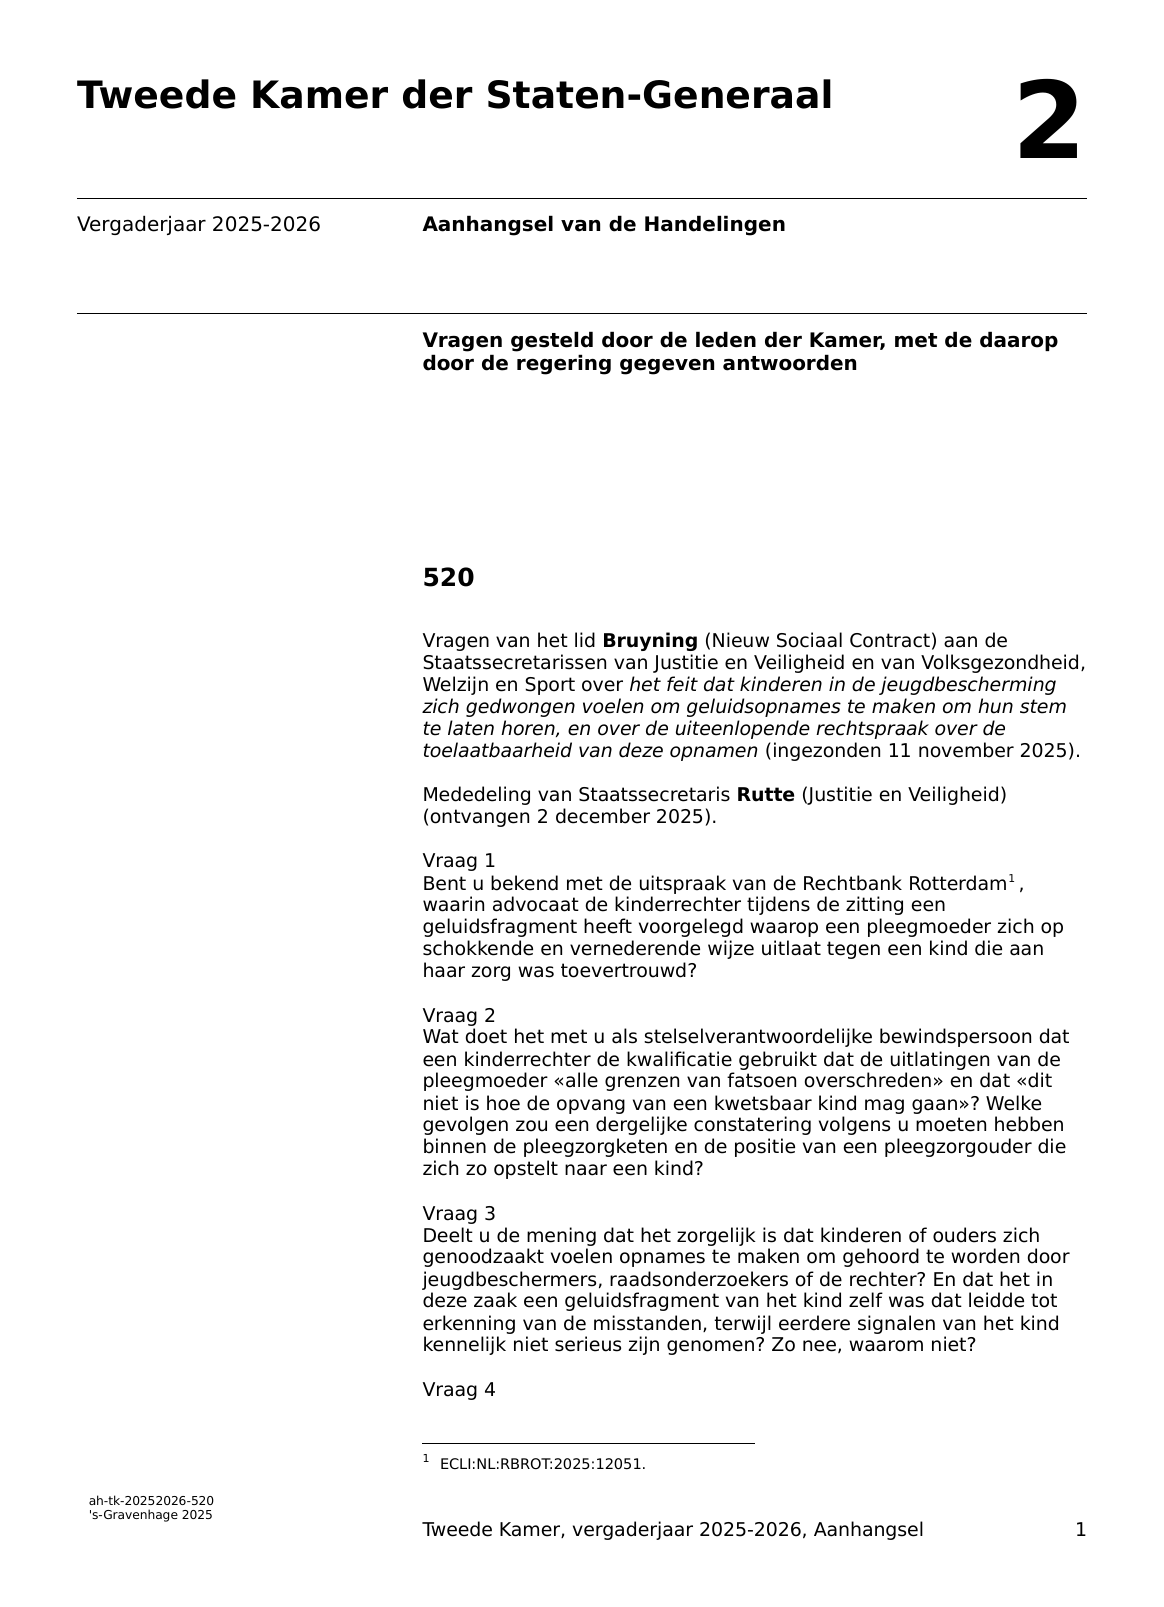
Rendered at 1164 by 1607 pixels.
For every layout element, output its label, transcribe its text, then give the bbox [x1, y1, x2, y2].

text Wat doet het met u als stelselverantwoordelijke bewindspersoon dat een kinderrechter de kwalificatie gebruikt dat de uitlatingen van de pleegmoeder «alle grenzen van fatsoen overschreden» en dat «dit niet is hoe de opvang van een kwetsbaar kind mag gaan»? Welke gevolgen zou een dergelijke constatering volgens u moeten hebben binnen de pleegzorgketen en de positie van een pleegzorgouder die zich zo opstelt naar een kind? [422, 1026, 1087, 1180]
text ECLI:NL:RBROT:2025:12051. [422, 1452, 1087, 1474]
text Vraag 1 [422, 850, 1087, 872]
text Bent u bekend met de uitspraak van de Rechtbank Rotterdam, waarin advocaat de kinderrechter tijdens de zitting een geluidsfragment heeft voorgelegd waarop een pleegmoeder zich op schokkende en vernederende wijze uitlaat tegen een kind die aan haar zorg was toevertrouwd? [422, 872, 1087, 982]
table_cell Vragen gesteld door de leden der Kamer, met de daarop door de regering gegeven antwoorden [422, 314, 1087, 375]
text ah-tk-20252026-520 [88, 1494, 323, 1508]
table_cell Aanhangsel van de Handelingen [422, 199, 1087, 313]
table_header 2 [886, 59, 1087, 198]
text 520 [422, 563, 1087, 592]
table_cell Vergaderjaar 2025-2026 [77, 199, 422, 313]
text Vraag 4 [422, 1378, 1087, 1401]
text Vraag 2 [422, 1004, 1087, 1026]
table_header Tweede Kamer der Staten-Generaal [77, 59, 886, 198]
text Vragen van het lid Bruyning (Nieuw Sociaal Contract) aan de Staatssecretarissen van Justitie en Veiligheid en van Volksgezondheid, Welzijn en Sport over het feit dat kinderen in de jeugdbescherming zich gedwongen voelen om geluidsopnames te maken om hun stem te laten horen, en over de uiteenlopende rechtspraak over de toelaatbaarheid van deze opnamen (ingezonden 11 november 2025). [422, 630, 1087, 762]
text Deelt u de mening dat het zorgelijk is dat kinderen of ouders zich genoodzaakt voelen opnames te maken om gehoord te worden door jeugdbeschermers, raadsonderzoekers of de rechter? En dat het in deze zaak een geluidsfragment van het kind zelf was dat leidde tot erkenning van de misstanden, terwijl eerdere signalen van het kind kennelijk niet serieus zijn genomen? Zo nee, waarom niet? [422, 1224, 1087, 1356]
text Mededeling van Staatssecretaris Rutte (Justitie en Veiligheid) (ontvangen 2 december 2025). [422, 784, 1087, 828]
text 's-Gravenhage 2025 [88, 1508, 323, 1522]
table_cell [77, 314, 422, 375]
text Vraag 3 [422, 1202, 1087, 1224]
